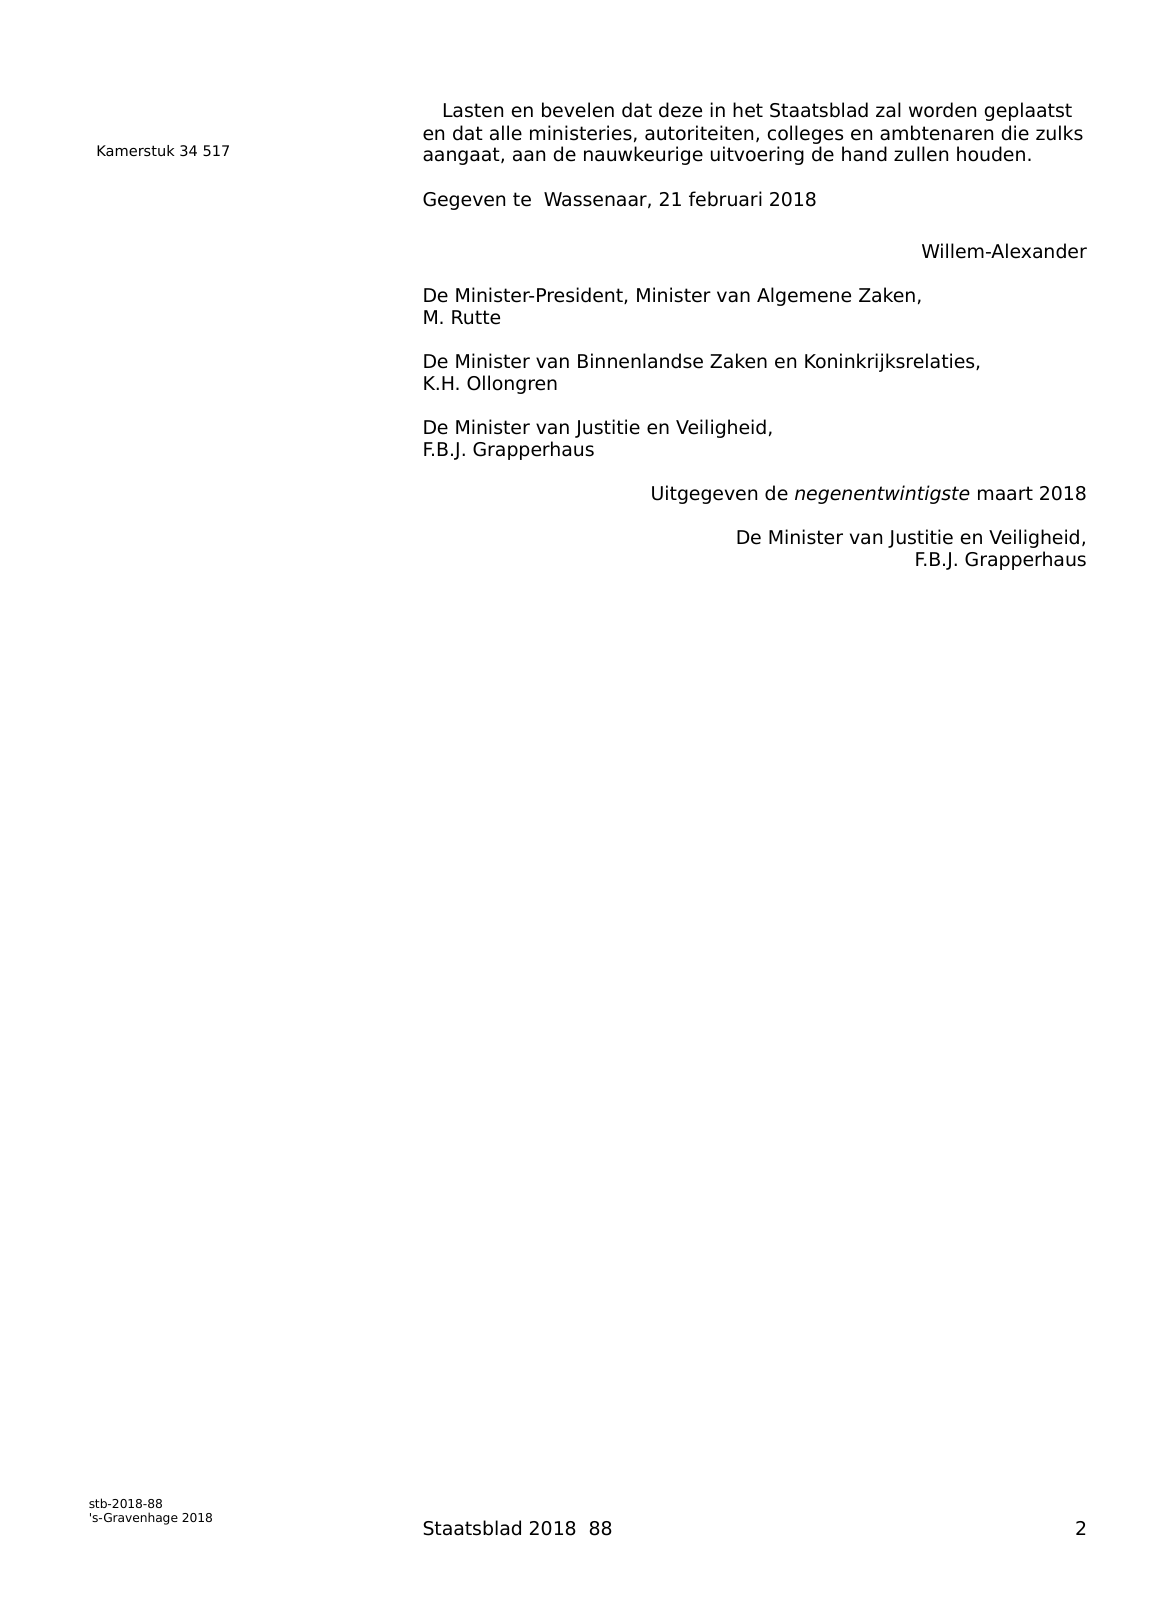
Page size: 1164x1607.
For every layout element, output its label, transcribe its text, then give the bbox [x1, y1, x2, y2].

text Kamerstuk 34 517 [77, 143, 396, 160]
text Lasten en bevelen dat deze in het Staatsblad zal worden geplaatst en dat alle ministeries, autoriteiten, colleges en ambtenaren die zulks aangaat, aan de nauwkeurige uitvoering de hand zullen houden. [422, 100, 1087, 166]
text 's-Gravenhage 2018 [88, 1511, 323, 1525]
text Uitgegeven de negenentwintigste maart 2018 [422, 483, 1087, 505]
text De Minister van Justitie en Veiligheid, F.B.J. Grapperhaus [422, 417, 1087, 461]
text De Minister van Binnenlandse Zaken en Koninkrijksrelaties, K.H. Ollongren [422, 351, 1087, 395]
text stb-2018-88 [88, 1497, 323, 1511]
text De Minister van Justitie en Veiligheid, F.B.J. Grapperhaus [422, 527, 1087, 571]
text Willem-Alexander [422, 241, 1087, 262]
text De Minister-President, Minister van Algemene Zaken, M. Rutte [422, 285, 1087, 329]
text Gegeven te Wassenaar, 21 februari 2018 [422, 188, 1087, 211]
